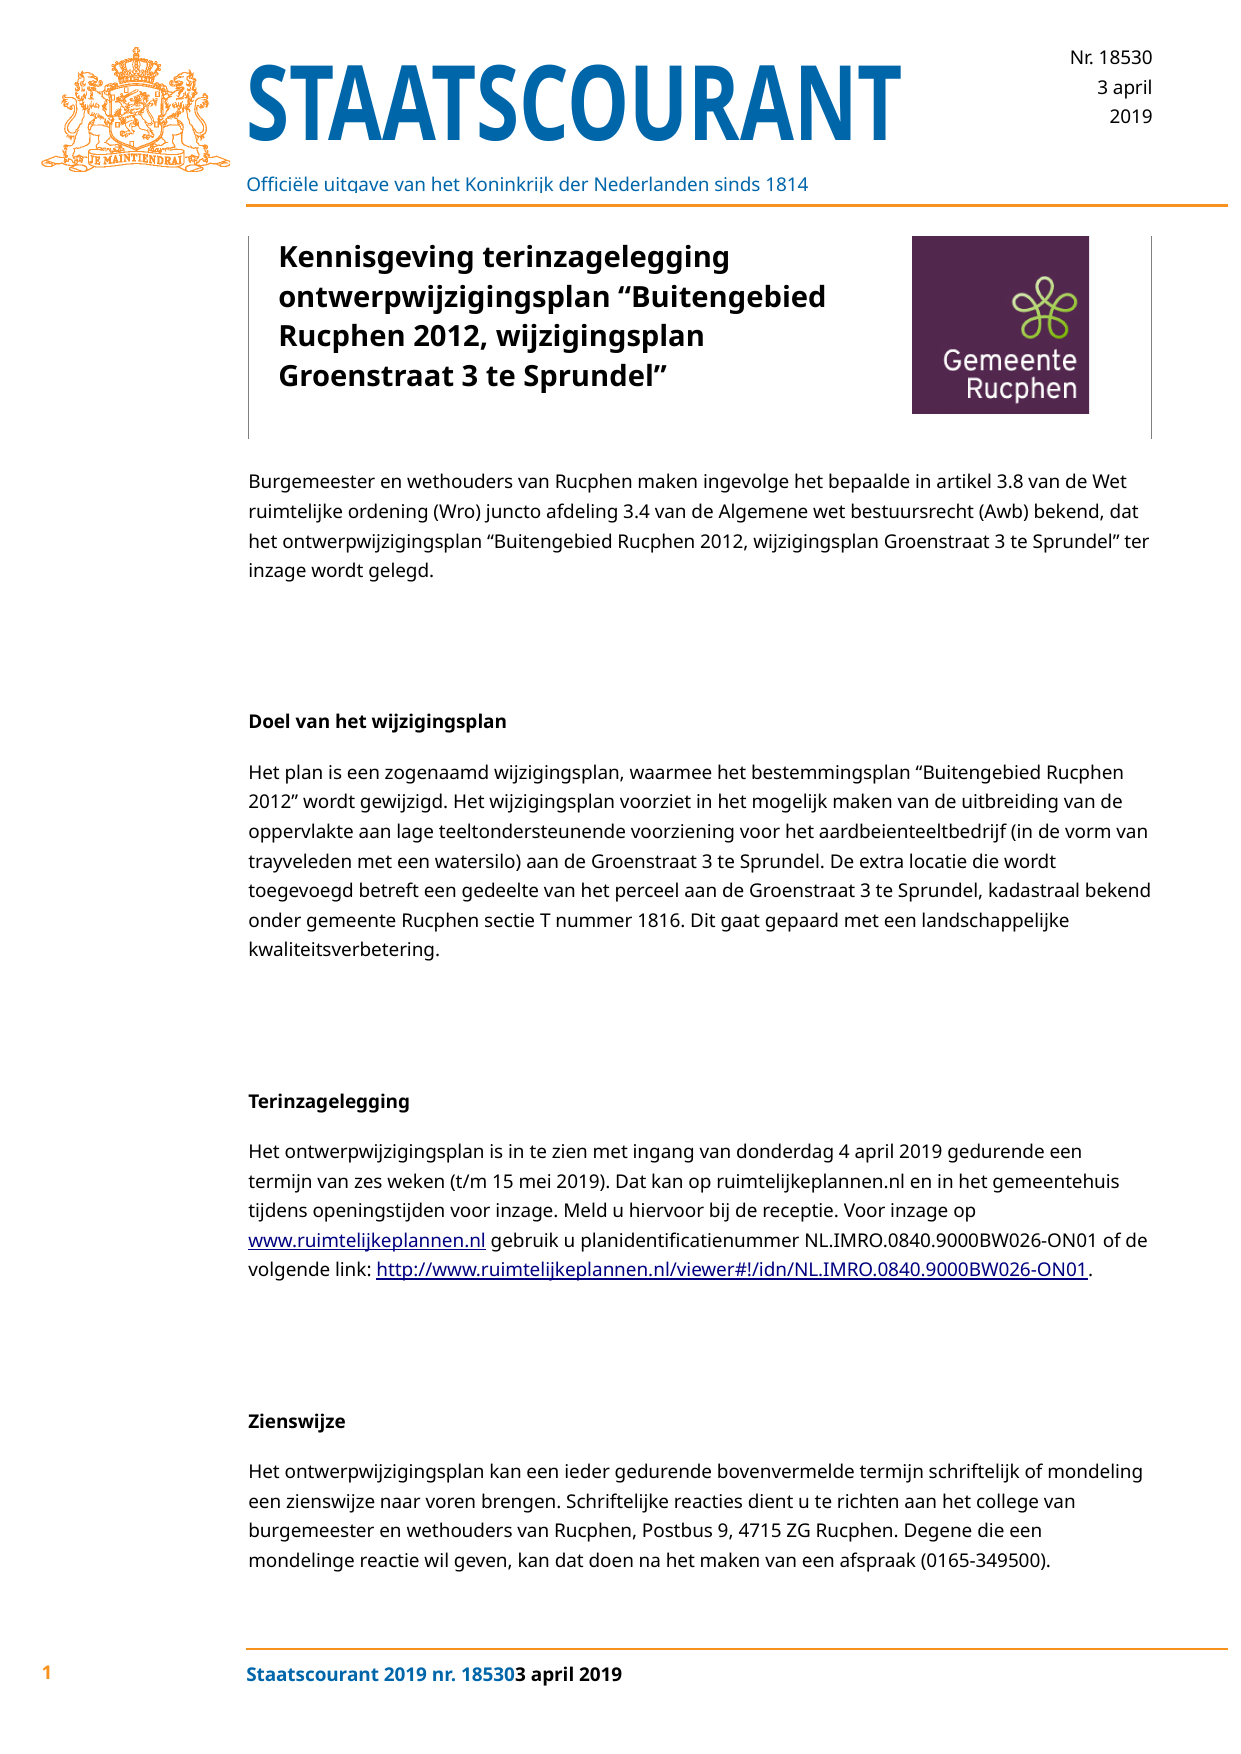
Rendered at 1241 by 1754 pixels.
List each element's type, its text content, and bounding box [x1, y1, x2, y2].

text Doel van het wijzigingsplan [248, 709, 1152, 734]
text Zienswijze [248, 1408, 1152, 1433]
picture [912, 236, 1090, 414]
picture [41, 47, 231, 172]
text Het ontwerpwijzigingsplan is in te zien met ingang van donderdag 4 april 2019 gedurende een termijn van zes weken (t/m 15 mei 2019). Dat kan op ruimtelijkeplannen.nl en in het gemeentehuis tijdens openingstijden voor inzage. Meld u hiervoor bij de receptie. Voor inzage op www.ruimtelijkeplannen.nl gebruik u planidentificatienummer NL.IMRO.0840.9000BW026-ON01 of de volgende link: http://www.ruimtelijkeplannen.nl/viewer#!/idn/NL.IMRO.0840.9000BW026-ON01. [248, 1138, 1152, 1282]
table_header [1090, 236, 1151, 413]
table_header [850, 414, 1151, 439]
text Het ontwerpwijzigingsplan kan een ieder gedurende bovenvermelde termijn schriftelijk of mondeling een zienswijze naar voren brengen. Schriftelijke reacties dient u te richten aan het college van burgemeester en wethouders van Rucphen, Postbus 9, 4715 ZG Rucphen. Degene die een mondelinge reactie wil geven, kan dat doen na het maken van een afspraak (0165-349500). [248, 1458, 1152, 1573]
table_header Kennisgeving terinzagelegging ontwerpwijzigingsplan “Buitengebied Rucphen 2012, wijzigingsplan Groenstraat 3 te Sprundel” [249, 236, 850, 439]
text Het plan is een zogenaamd wijzigingsplan, waarmee het bestemmingsplan “Buitengebied Rucphen 2012” wordt gewijzigd. Het wijzigingsplan voorziet in het mogelijk maken van de uitbreiding van de oppervlakte aan lage teeltondersteunende voorziening voor het aardbeienteeltbedrijf (in de vorm van trayveleden met een watersilo) aan de Groenstraat 3 te Sprundel. De extra locatie die wordt toegevoegd betreft een gedeelte van het perceel aan de Groenstraat 3 te Sprundel, kadastraal bekend onder gemeente Rucphen sectie T nummer 1816. Dit gaat gepaard met een landschappelijke kwaliteitsverbetering. [248, 759, 1152, 962]
table_header [850, 236, 912, 413]
text Burgemeester en wethouders van Rucphen maken ingevolge het bepaalde in artikel 3.8 van de Wet ruimtelijke ordening (Wro) juncto afdeling 3.4 van de Algemene wet bestuursrecht (Awb) bekend, dat het ontwerpwijzigingsplan “Buitengebied Rucphen 2012, wijzigingsplan Groenstraat 3 te Sprundel” ter inzage wordt gelegd. [248, 469, 1152, 583]
text Terinzagelegging [248, 1088, 1152, 1113]
